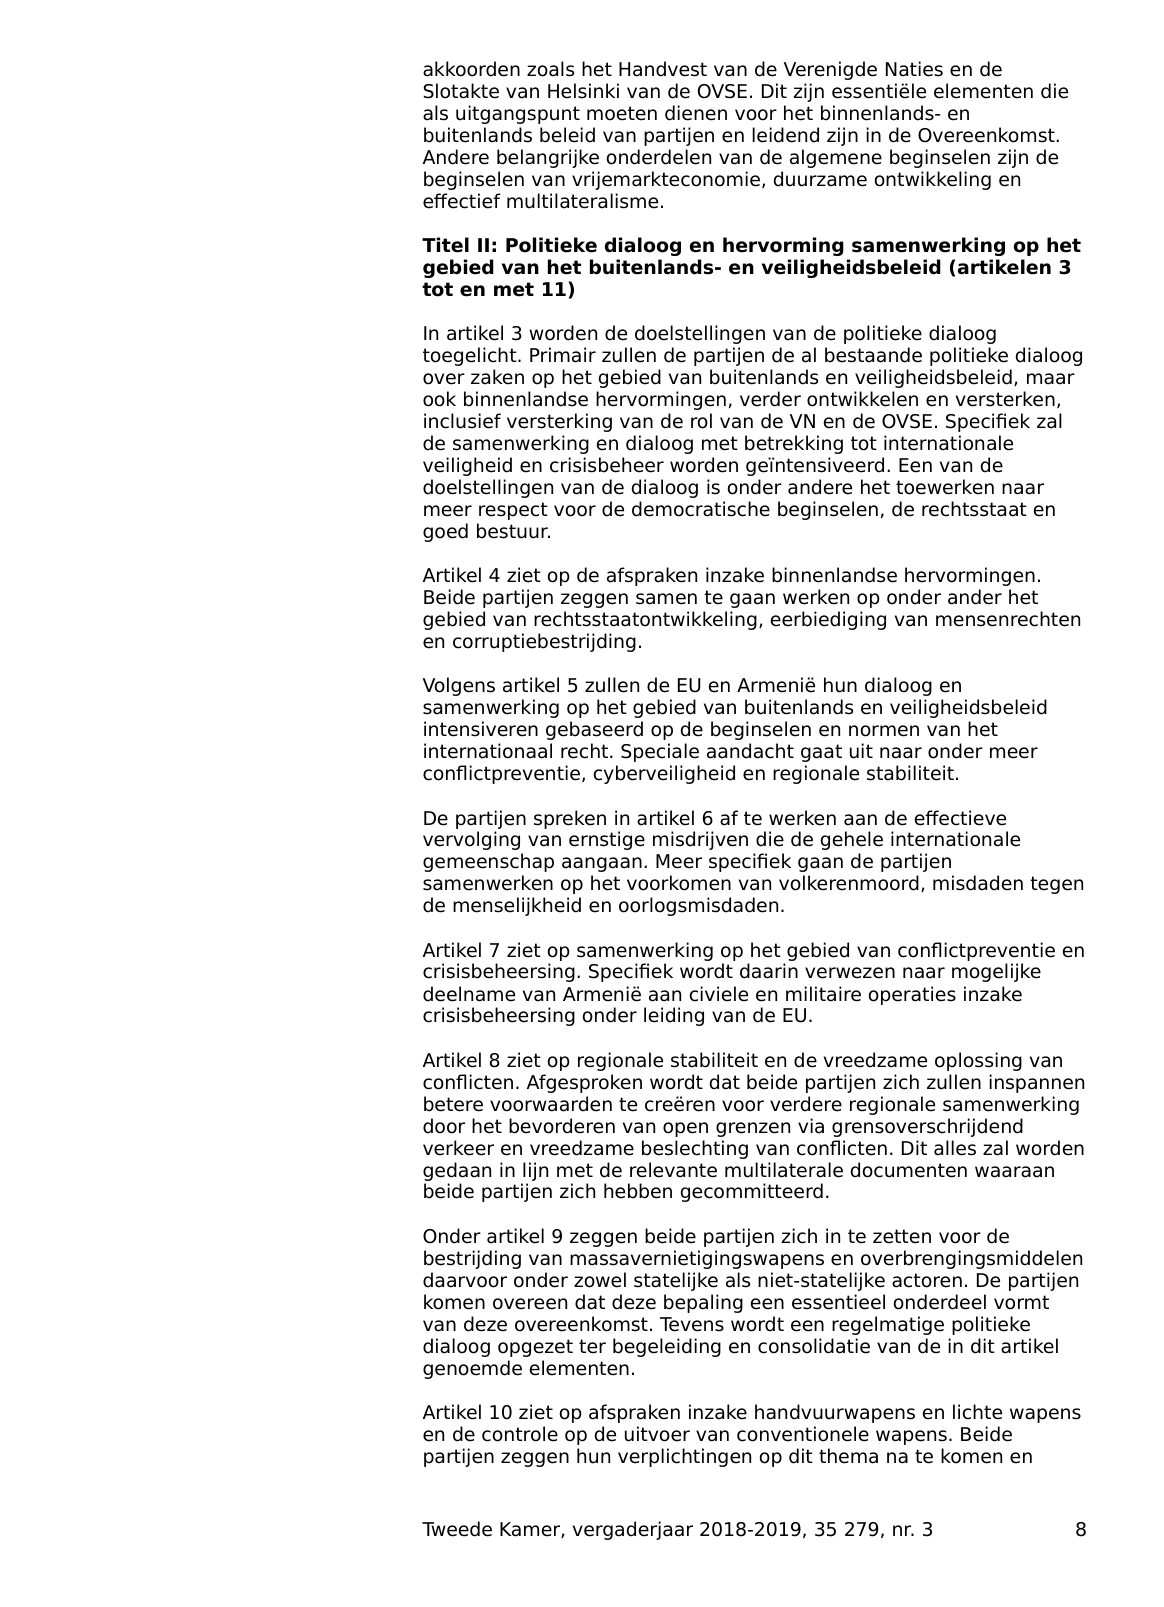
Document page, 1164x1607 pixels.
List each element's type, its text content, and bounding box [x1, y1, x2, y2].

text Artikel 10 ziet op afspraken inzake handvuurwapens en lichte wapens en de controle op de uitvoer van conventionele wapens. Beide partijen zeggen hun verplichtingen op dit thema na te komen en [422, 1402, 1087, 1468]
text Onder artikel 9 zeggen beide partijen zich in te zetten voor de bestrijding van massavernietigingswapens en overbrengingsmiddelen daarvoor onder zowel statelijke als niet-statelijke actoren. De partijen komen overeen dat deze bepaling een essentieel onderdeel vormt van deze overeenkomst. Tevens wordt een regelmatige politieke dialoog opgezet ter begeleiding en consolidatie van de in dit artikel genoemde elementen. [422, 1226, 1087, 1379]
subtitle Titel II: Politieke dialoog en hervorming samenwerking op het gebied van het buitenlands- en veiligheidsbeleid (artikelen 3 tot en met 11) [422, 235, 1087, 301]
text De partijen spreken in artikel 6 af te werken aan de effectieve vervolging van ernstige misdrijven die de gehele internationale gemeenschap aangaan. Meer specifiek gaan de partijen samenwerken op het voorkomen van volkerenmoord, misdaden tegen de menselijkheid en oorlogsmisdaden. [422, 807, 1087, 917]
text In artikel 3 worden de doelstellingen van de politieke dialoog toegelicht. Primair zullen de partijen de al bestaande politieke dialoog over zaken op het gebied van buitenlands en veiligheidsbeleid, maar ook binnenlandse hervormingen, verder ontwikkelen en versterken, inclusief versterking van de rol van de VN en de OVSE. Specifiek zal de samenwerking en dialoog met betrekking tot internationale veiligheid en crisisbeheer worden geïntensiveerd. Een van de doelstellingen van de dialoog is onder andere het toewerken naar meer respect voor de democratische beginselen, de rechtsstaat en goed bestuur. [422, 323, 1087, 543]
text Artikel 8 ziet op regionale stabiliteit en de vreedzame oplossing van conflicten. Afgesproken wordt dat beide partijen zich zullen inspannen betere voorwaarden te creëren voor verdere regionale samenwerking door het bevorderen van open grenzen via grensoverschrijdend verkeer en vreedzame beslechting van conflicten. Dit alles zal worden gedaan in lijn met de relevante multilaterale documenten waaraan beide partijen zich hebben gecommitteerd. [422, 1049, 1087, 1203]
text Volgens artikel 5 zullen de EU en Armenië hun dialoog en samenwerking op het gebied van buitenlands en veiligheidsbeleid intensiveren gebaseerd op de beginselen en normen van het internationaal recht. Speciale aandacht gaat uit naar onder meer conflictpreventie, cyberveiligheid en regionale stabiliteit. [422, 675, 1087, 785]
text Artikel 4 ziet op de afspraken inzake binnenlandse hervormingen. Beide partijen zeggen samen te gaan werken op onder ander het gebied van rechtsstaatontwikkeling, eerbiediging van mensenrechten en corruptiebestrijding. [422, 565, 1087, 653]
text Artikel 7 ziet op samenwerking op het gebied van conflictpreventie en crisisbeheersing. Specifiek wordt daarin verwezen naar mogelijke deelname van Armenië aan civiele en militaire operaties inzake crisisbeheersing onder leiding van de EU. [422, 939, 1087, 1027]
text akkoorden zoals het Handvest van de Verenigde Naties en de Slotakte van Helsinki van de OVSE. Dit zijn essentiële elementen die als uitgangspunt moeten dienen voor het binnenlands- en buitenlands beleid van partijen en leidend zijn in de Overeenkomst. Andere belangrijke onderdelen van de algemene beginselen zijn de beginselen van vrijemarkteconomie, duurzame ontwikkeling en effectief multilateralisme. [422, 59, 1087, 213]
